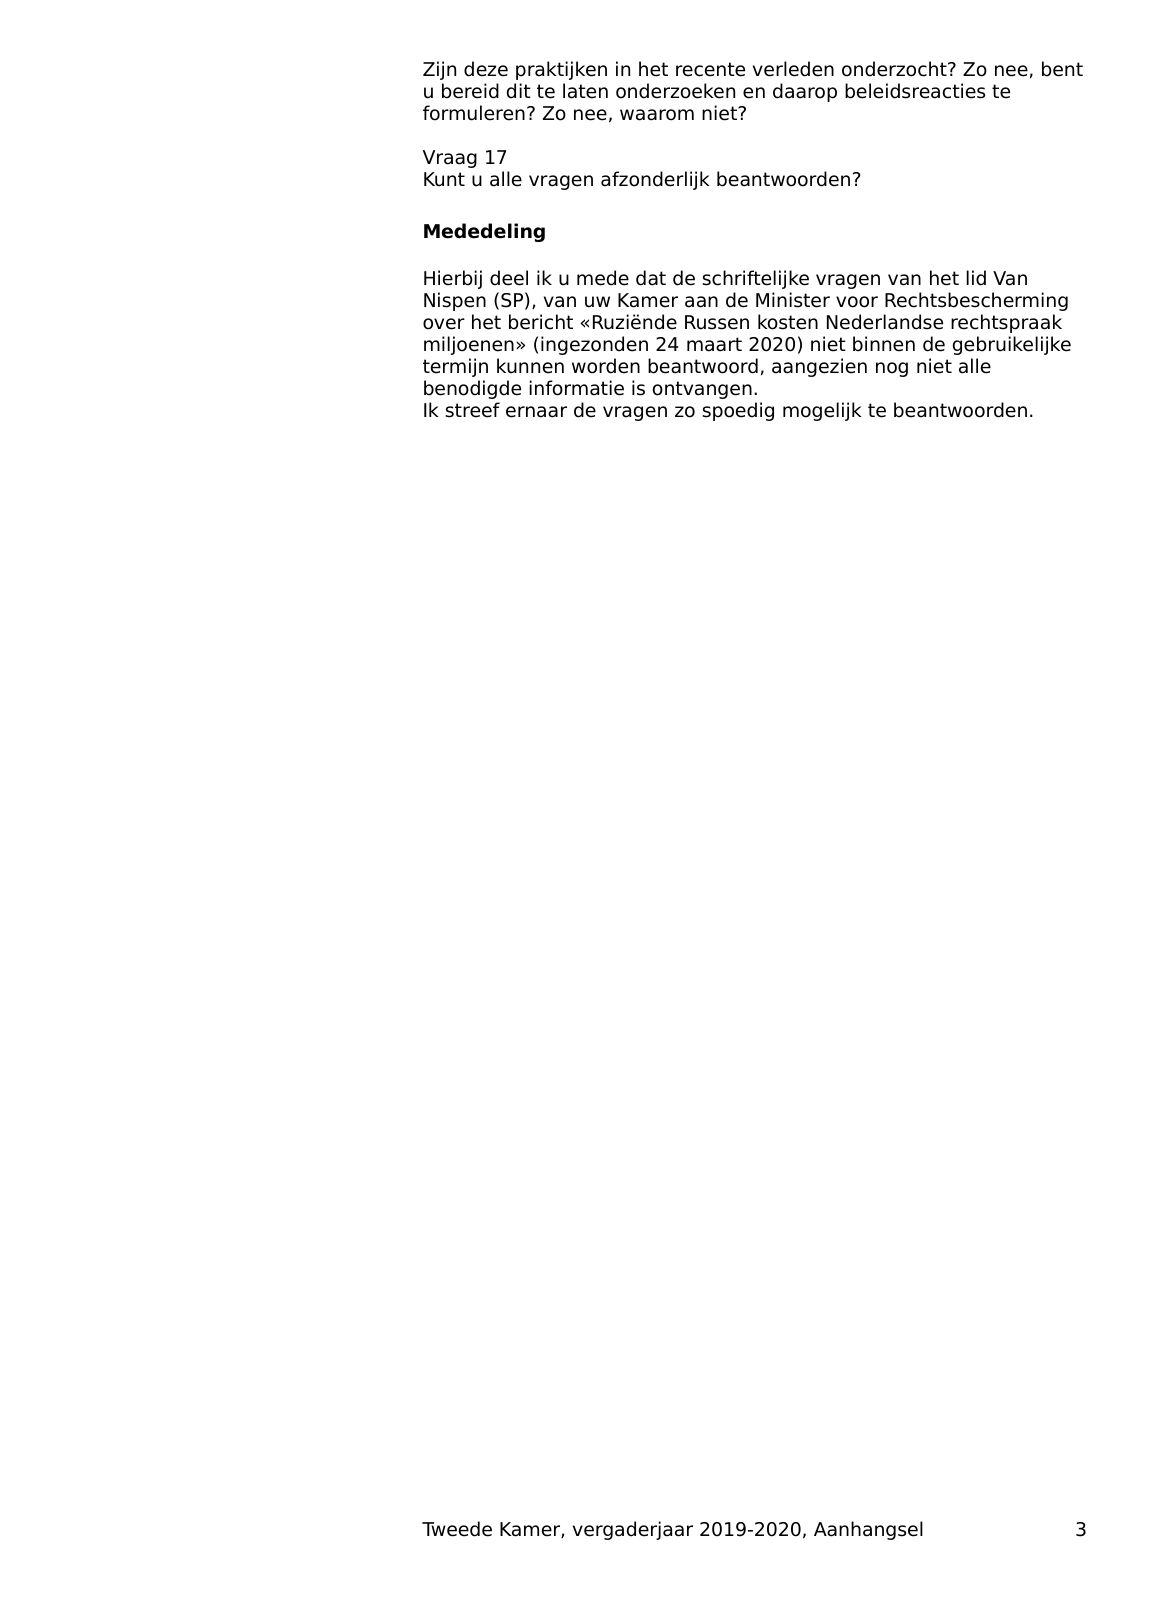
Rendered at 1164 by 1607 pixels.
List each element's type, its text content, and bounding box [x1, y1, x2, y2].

text Hierbij deel ik u mede dat de schriftelijke vragen van het lid Van Nispen (SP), van uw Kamer aan de Minister voor Rechtsbescherming over het bericht «Ruziënde Russen kosten Nederlandse rechtspraak miljoenen» (ingezonden 24 maart 2020) niet binnen de gebruikelijke termijn kunnen worden beantwoord, aangezien nog niet alle benodigde informatie is ontvangen. [422, 268, 1087, 400]
subtitle Mededeling [422, 221, 1087, 243]
text Ik streef ernaar de vragen zo spoedig mogelijk te beantwoorden. [422, 400, 1087, 422]
text Kunt u alle vragen afzonderlijk beantwoorden? [422, 169, 1087, 191]
text Vraag 17 [422, 147, 1087, 169]
text Zijn deze praktijken in het recente verleden onderzocht? Zo nee, bent u bereid dit te laten onderzoeken en daarop beleidsreacties te formuleren? Zo nee, waarom niet? [422, 59, 1087, 125]
